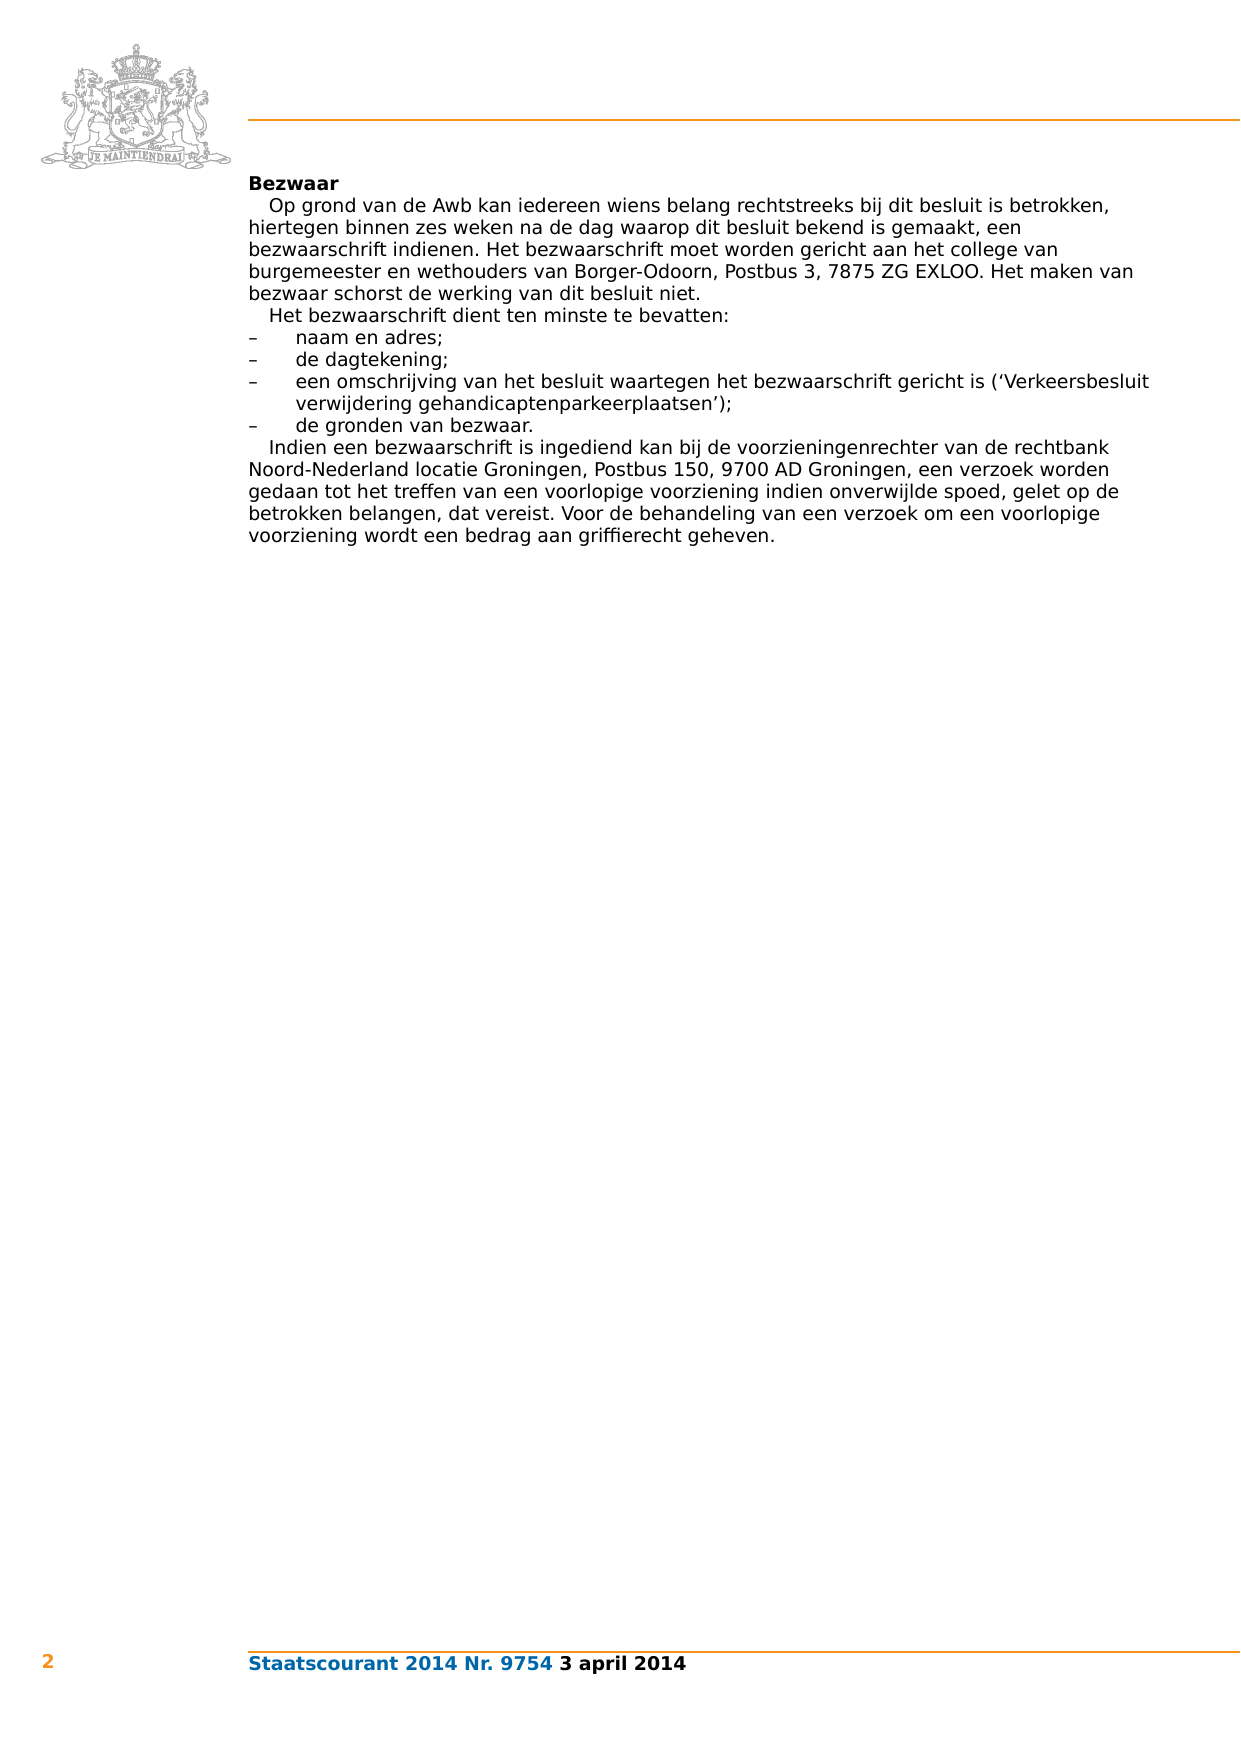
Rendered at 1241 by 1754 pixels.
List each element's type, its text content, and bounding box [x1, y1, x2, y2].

picture [41, 44, 231, 169]
text Indien een bezwaarschrift is ingediend kan bij de voorzieningenrechter van de rechtbank Noord-Nederland locatie Groningen, Postbus 150, 9700 AD Groningen, een verzoek worden gedaan tot het treffen van een voorlopige voorziening indien onverwijlde spoed, gelet op de betrokken belangen, dat vereist. Voor de behandeling van een verzoek om een voorlopige voorziening wordt een bedrag aan griffierecht geheven. [248, 437, 1163, 546]
list de dagtekening; [248, 349, 1163, 371]
list de gronden van bezwaar. [248, 414, 1163, 437]
subtitle Bezwaar [248, 173, 1163, 195]
text Op grond van de Awb kan iedereen wiens belang rechtstreeks bij dit besluit is betrokken, hiertegen binnen zes weken na de dag waarop dit besluit bekend is gemaakt, een bezwaarschrift indienen. Het bezwaarschrift moet worden gericht aan het college van burgemeester en wethouders van Borger-Odoorn, Postbus 3, 7875 ZG EXLOO. Het maken van bezwaar schorst de werking van dit besluit niet. [248, 195, 1163, 305]
list naam en adres; [248, 327, 1163, 349]
list een omschrijving van het besluit waartegen het bezwaarschrift gericht is (‘Verkeersbesluit verwijdering gehandicaptenparkeerplaatsen’); [248, 371, 1163, 414]
text Het bezwaarschrift dient ten minste te bevatten: [248, 305, 1163, 327]
